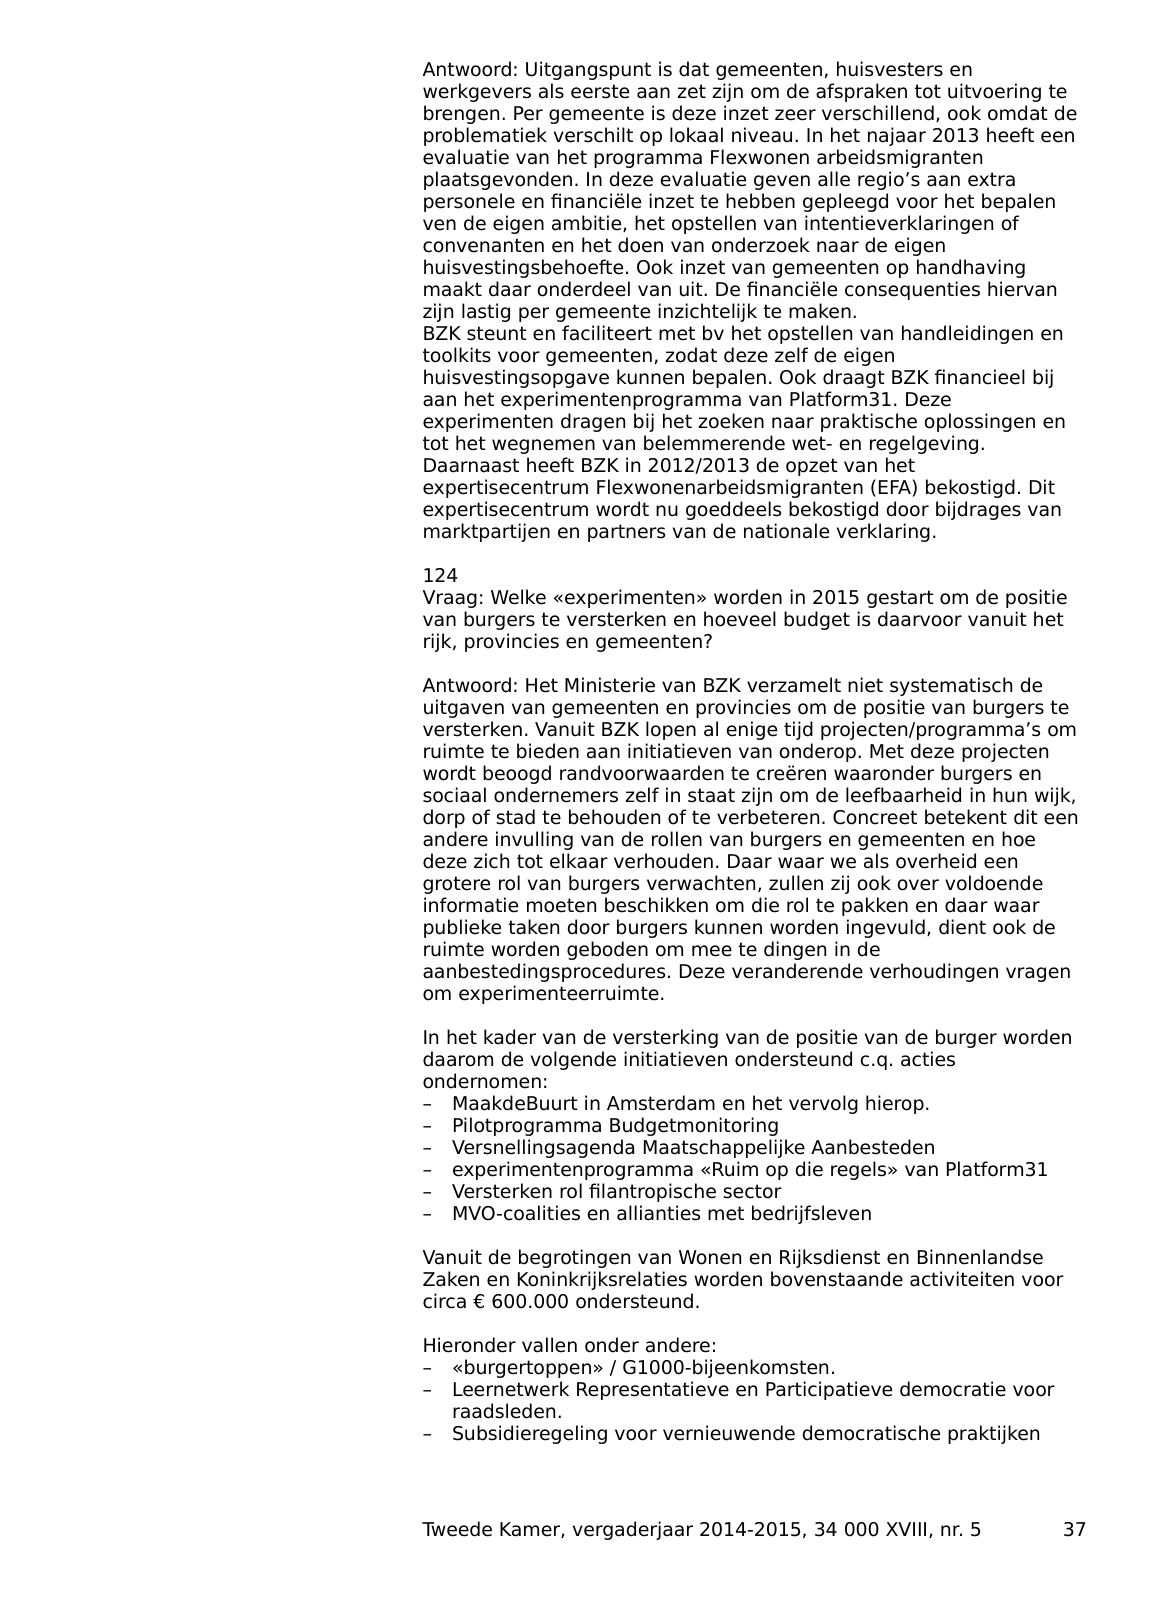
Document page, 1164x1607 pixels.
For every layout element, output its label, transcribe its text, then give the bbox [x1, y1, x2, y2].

text Antwoord: Het Ministerie van BZK verzamelt niet systematisch de uitgaven van gemeenten en provincies om de positie van burgers te versterken. Vanuit BZK lopen al enige tijd projecten/programma’s om ruimte te bieden aan initiatieven van onderop. Met deze projecten wordt beoogd randvoorwaarden te creëren waaronder burgers en sociaal ondernemers zelf in staat zijn om de leefbaarheid in hun wijk, dorp of stad te behouden of te verbeteren. Concreet betekent dit een andere invulling van de rollen van burgers en gemeenten en hoe deze zich tot elkaar verhouden. Daar waar we als overheid een grotere rol van burgers verwachten, zullen zij ook over voldoende informatie moeten beschikken om die rol te pakken en daar waar publieke taken door burgers kunnen worden ingevuld, dient ook de ruimte worden geboden om mee te dingen in de aanbestedingsprocedures. Deze veranderende verhoudingen vragen om experimenteerruimte. [422, 675, 1087, 1004]
text 124 [422, 565, 1087, 587]
text – experimentenprogramma «Ruim op die regels» van Platform31 [422, 1159, 1087, 1181]
text – Versnellingsagenda Maatschappelijke Aanbesteden [422, 1137, 1087, 1159]
text – Pilotprogramma Budgetmonitoring [422, 1115, 1087, 1137]
text Daarnaast heeft BZK in 2012/2013 de opzet van het expertisecentrum Flexwonenarbeidsmigranten (EFA) bekostigd. Dit expertisecentrum wordt nu goeddeels bekostigd door bijdrages van marktpartijen en partners van de nationale verklaring. [422, 455, 1087, 543]
text – MaakdeBuurt in Amsterdam en het vervolg hierop. [422, 1093, 1087, 1115]
text – Leernetwerk Representatieve en Participatieve democratie voor raadsleden. [422, 1379, 1087, 1423]
text Antwoord: Uitgangspunt is dat gemeenten, huisvesters en werkgevers als eerste aan zet zijn om de afspraken tot uitvoering te brengen. Per gemeente is deze inzet zeer verschillend, ook omdat de problematiek verschilt op lokaal niveau. In het najaar 2013 heeft een evaluatie van het programma Flexwonen arbeidsmigranten plaatsgevonden. In deze evaluatie geven alle regio’s aan extra personele en financiële inzet te hebben gepleegd voor het bepalen ven de eigen ambitie, het opstellen van intentieverklaringen of convenanten en het doen van onderzoek naar de eigen huisvestingsbehoefte. Ook inzet van gemeenten op handhaving maakt daar onderdeel van uit. De financiële consequenties hiervan zijn lastig per gemeente inzichtelijk te maken. [422, 59, 1087, 323]
text – Versterken rol filantropische sector [422, 1181, 1087, 1203]
text Vraag: Welke «experimenten» worden in 2015 gestart om de positie van burgers te versterken en hoeveel budget is daarvoor vanuit het rijk, provincies en gemeenten? [422, 587, 1087, 653]
text In het kader van de versterking van de positie van de burger worden daarom de volgende initiatieven ondersteund c.q. acties ondernomen: [422, 1027, 1087, 1093]
text Vanuit de begrotingen van Wonen en Rijksdienst en Binnenlandse Zaken en Koninkrijksrelaties worden bovenstaande activiteiten voor circa € 600.000 ondersteund. [422, 1247, 1087, 1313]
text – MVO-coalities en allianties met bedrijfsleven [422, 1203, 1087, 1224]
text Hieronder vallen onder andere: [422, 1335, 1087, 1357]
text BZK steunt en faciliteert met bv het opstellen van handleidingen en toolkits voor gemeenten, zodat deze zelf de eigen huisvestingsopgave kunnen bepalen. Ook draagt BZK financieel bij aan het experimentenprogramma van Platform31. Deze experimenten dragen bij het zoeken naar praktische oplossingen en tot het wegnemen van belemmerende wet- en regelgeving. [422, 323, 1087, 455]
text – Subsidieregeling voor vernieuwende democratische praktijken [422, 1423, 1087, 1445]
text – «burgertoppen» / G1000-bijeenkomsten. [422, 1357, 1087, 1379]
